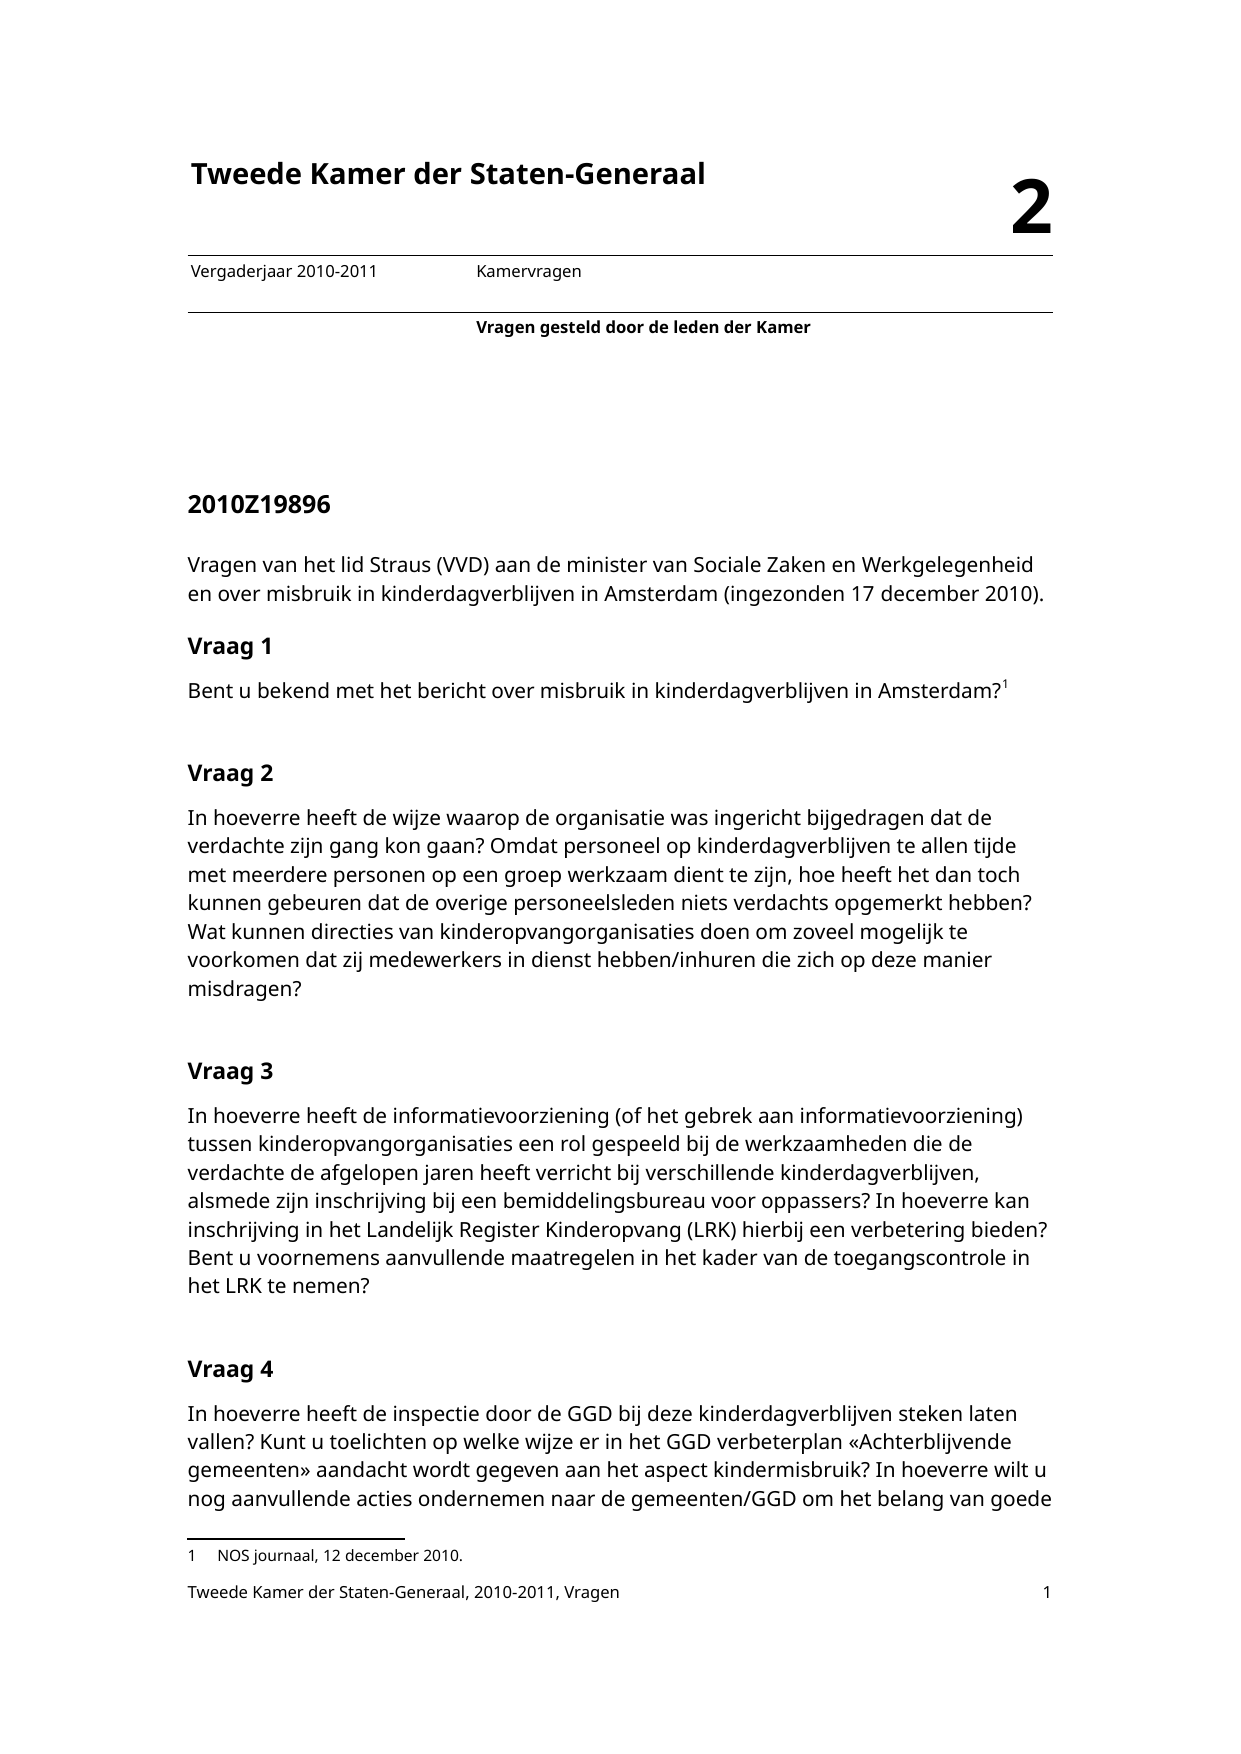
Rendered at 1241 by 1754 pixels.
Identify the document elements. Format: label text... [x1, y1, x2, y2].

table_cell [188, 313, 473, 339]
table_header 2 [880, 150, 1053, 255]
text In hoeverre heeft de wijze waarop de organisatie was ingericht bijgedragen dat de verdachte zijn gang kon gaan? Omdat personeel op kinderdagverblijven te allen tijde met meerdere personen op een groep werkzaam dient te zijn, hoe heeft het dan toch kunnen gebeuren dat de overige personeelsleden niets verdachts opgemerkt hebben? Wat kunnen directies van kinderopvangorganisaties doen om zoveel mogelijk te voorkomen dat zij medewerkers in dienst hebben/inhuren die zich op deze manier misdragen? [187, 803, 1053, 1002]
text 2010Z19896 [187, 487, 1053, 521]
text Bent u bekend met het bericht over misbruik in kinderdagverblijven in Amsterdam? [187, 676, 1053, 704]
table_header Tweede Kamer der Staten-Generaal [188, 150, 879, 255]
subtitle Vraag 4 [187, 1352, 1053, 1384]
text NOS journaal, 12 december 2010. [187, 1538, 1053, 1566]
text Vragen van het lid Straus (VVD) aan de minister van Sociale Zaken en Werkgelegenheid en over misbruik in kinderdagverblijven in Amsterdam (ingezonden 17 december 2010). [187, 550, 1053, 607]
text In hoeverre heeft de informatievoorziening (of het gebrek aan informatievoorziening) tussen kinderopvangorganisaties een rol gespeeld bij de werkzaamheden die de verdachte de afgelopen jaren heeft verricht bij verschillende kinderdagverblijven, alsmede zijn inschrijving bij een bemiddelingsbureau voor oppassers? In hoeverre kan inschrijving in het Landelijk Register Kinderopvang (LRK) hierbij een verbetering bieden? Bent u voornemens aanvullende maatregelen in het kader van de toegangscontrole in het LRK te nemen? [187, 1101, 1053, 1300]
subtitle Vraag 3 [187, 1055, 1053, 1086]
table_cell Kamervragen [473, 256, 1053, 312]
table_cell Vergaderjaar 2010-2011 [188, 256, 473, 312]
subtitle Vraag 2 [187, 757, 1053, 788]
table_cell Vragen gesteld door de leden der Kamer [473, 313, 1053, 339]
subtitle Vraag 1 [187, 630, 1053, 661]
text In hoeverre heeft de inspectie door de GGD bij deze kinderdagverblijven steken laten vallen? Kunt u toelichten op welke wijze er in het GGD verbeterplan «Achterblijvende gemeenten» aandacht wordt gegeven aan het aspect kindermisbruik? In hoeverre wilt u nog aanvullende acties ondernemen naar de gemeenten/GGD om het belang van goede [187, 1399, 1053, 1512]
